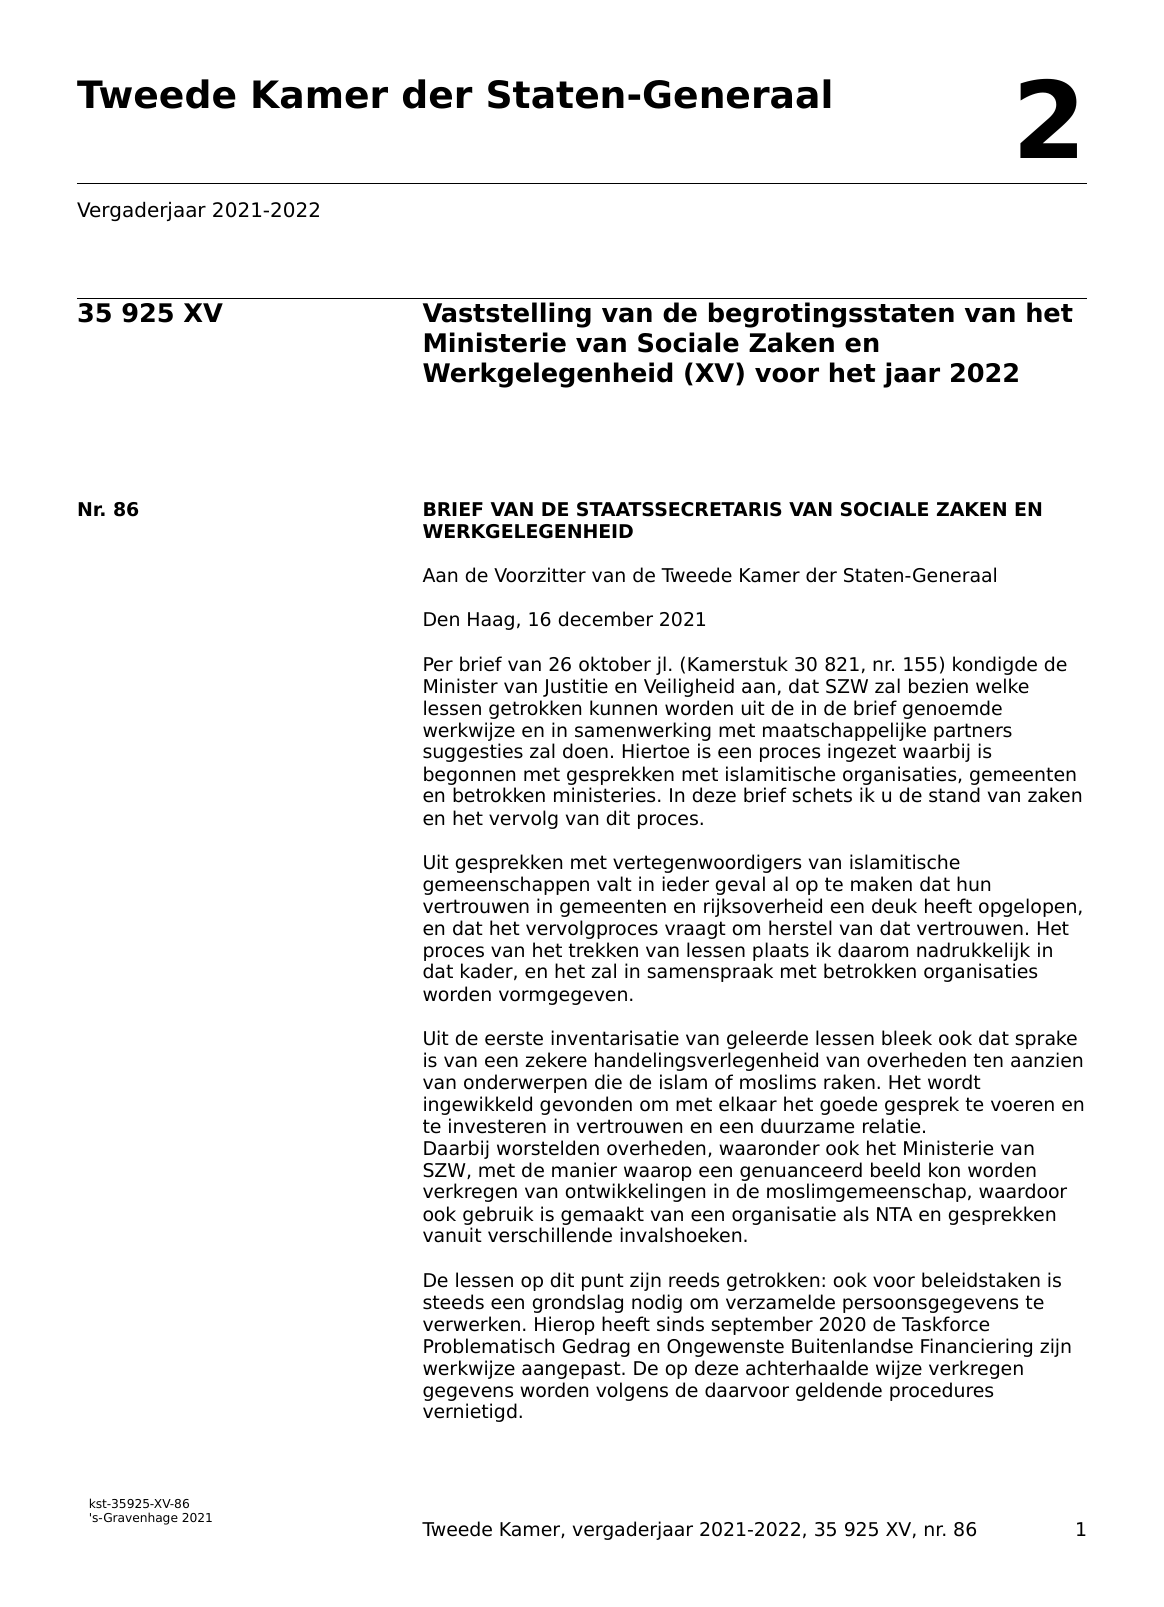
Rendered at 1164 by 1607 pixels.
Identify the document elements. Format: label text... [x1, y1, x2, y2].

text Uit de eerste inventarisatie van geleerde lessen bleek ook dat sprake is van een zekere handelingsverlegenheid van overheden ten aanzien van onderwerpen die de islam of moslims raken. Het wordt ingewikkeld gevonden om met elkaar het goede gesprek te voeren en te investeren in vertrouwen en een duurzame relatie. [422, 1028, 1087, 1137]
subtitle 35 925 XV Vaststelling van de begrotingsstaten van het Ministerie van Sociale Zaken en Werkgelegenheid (XV) voor het jaar 2022 [77, 299, 1087, 388]
text Den Haag, 16 december 2021 [422, 609, 1087, 631]
table_cell Vergaderjaar 2021-2022 [77, 184, 1087, 298]
table_header 2 [886, 59, 1087, 183]
table_header Tweede Kamer der Staten-Generaal [77, 59, 886, 183]
text Daarbij worstelden overheden, waaronder ook het Ministerie van SZW, met de manier waarop een genuanceerd beeld kon worden verkregen van ontwikkelingen in de moslimgemeenschap, waardoor ook gebruik is gemaakt van een organisatie als NTA en gesprekken vanuit verschillende invalshoeken. [422, 1137, 1087, 1247]
text Uit gesprekken met vertegenwoordigers van islamitische gemeenschappen valt in ieder geval al op te maken dat hun vertrouwen in gemeenten en rijksoverheid een deuk heeft opgelopen, en dat het vervolgproces vraagt om herstel van dat vertrouwen. Het proces van het trekken van lessen plaats ik daarom nadrukkelijk in dat kader, en het zal in samenspraak met betrokken organisaties worden vormgegeven. [422, 852, 1087, 1005]
text Per brief van 26 oktober jl. (Kamerstuk 30 821, nr. 155) kondigde de Minister van Justitie en Veiligheid aan, dat SZW zal bezien welke lessen getrokken kunnen worden uit de in de brief genoemde werkwijze en in samenwerking met maatschappelijke partners suggesties zal doen. Hiertoe is een proces ingezet waarbij is begonnen met gesprekken met islamitische organisaties, gemeenten en betrokken ministeries. In deze brief schets ik u de stand van zaken en het vervolg van dit proces. [422, 653, 1087, 829]
text 's-Gravenhage 2021 [88, 1511, 323, 1525]
text De lessen op dit punt zijn reeds getrokken: ook voor beleidstaken is steeds een grondslag nodig om verzamelde persoonsgegevens te verwerken. Hierop heeft sinds september 2020 de Taskforce Problematisch Gedrag en Ongewenste Buitenlandse Financiering zijn werkwijze aangepast. De op deze achterhaalde wijze verkregen gegevens worden volgens de daarvoor geldende procedures vernietigd. [422, 1269, 1087, 1423]
text Aan de Voorzitter van de Tweede Kamer der Staten-Generaal [422, 565, 1087, 587]
subtitle Nr. 86 BRIEF VAN DE STAATSSECRETARIS VAN SOCIALE ZAKEN EN WERKGELEGENHEID [77, 499, 1087, 543]
text kst-35925-XV-86 [88, 1497, 323, 1511]
